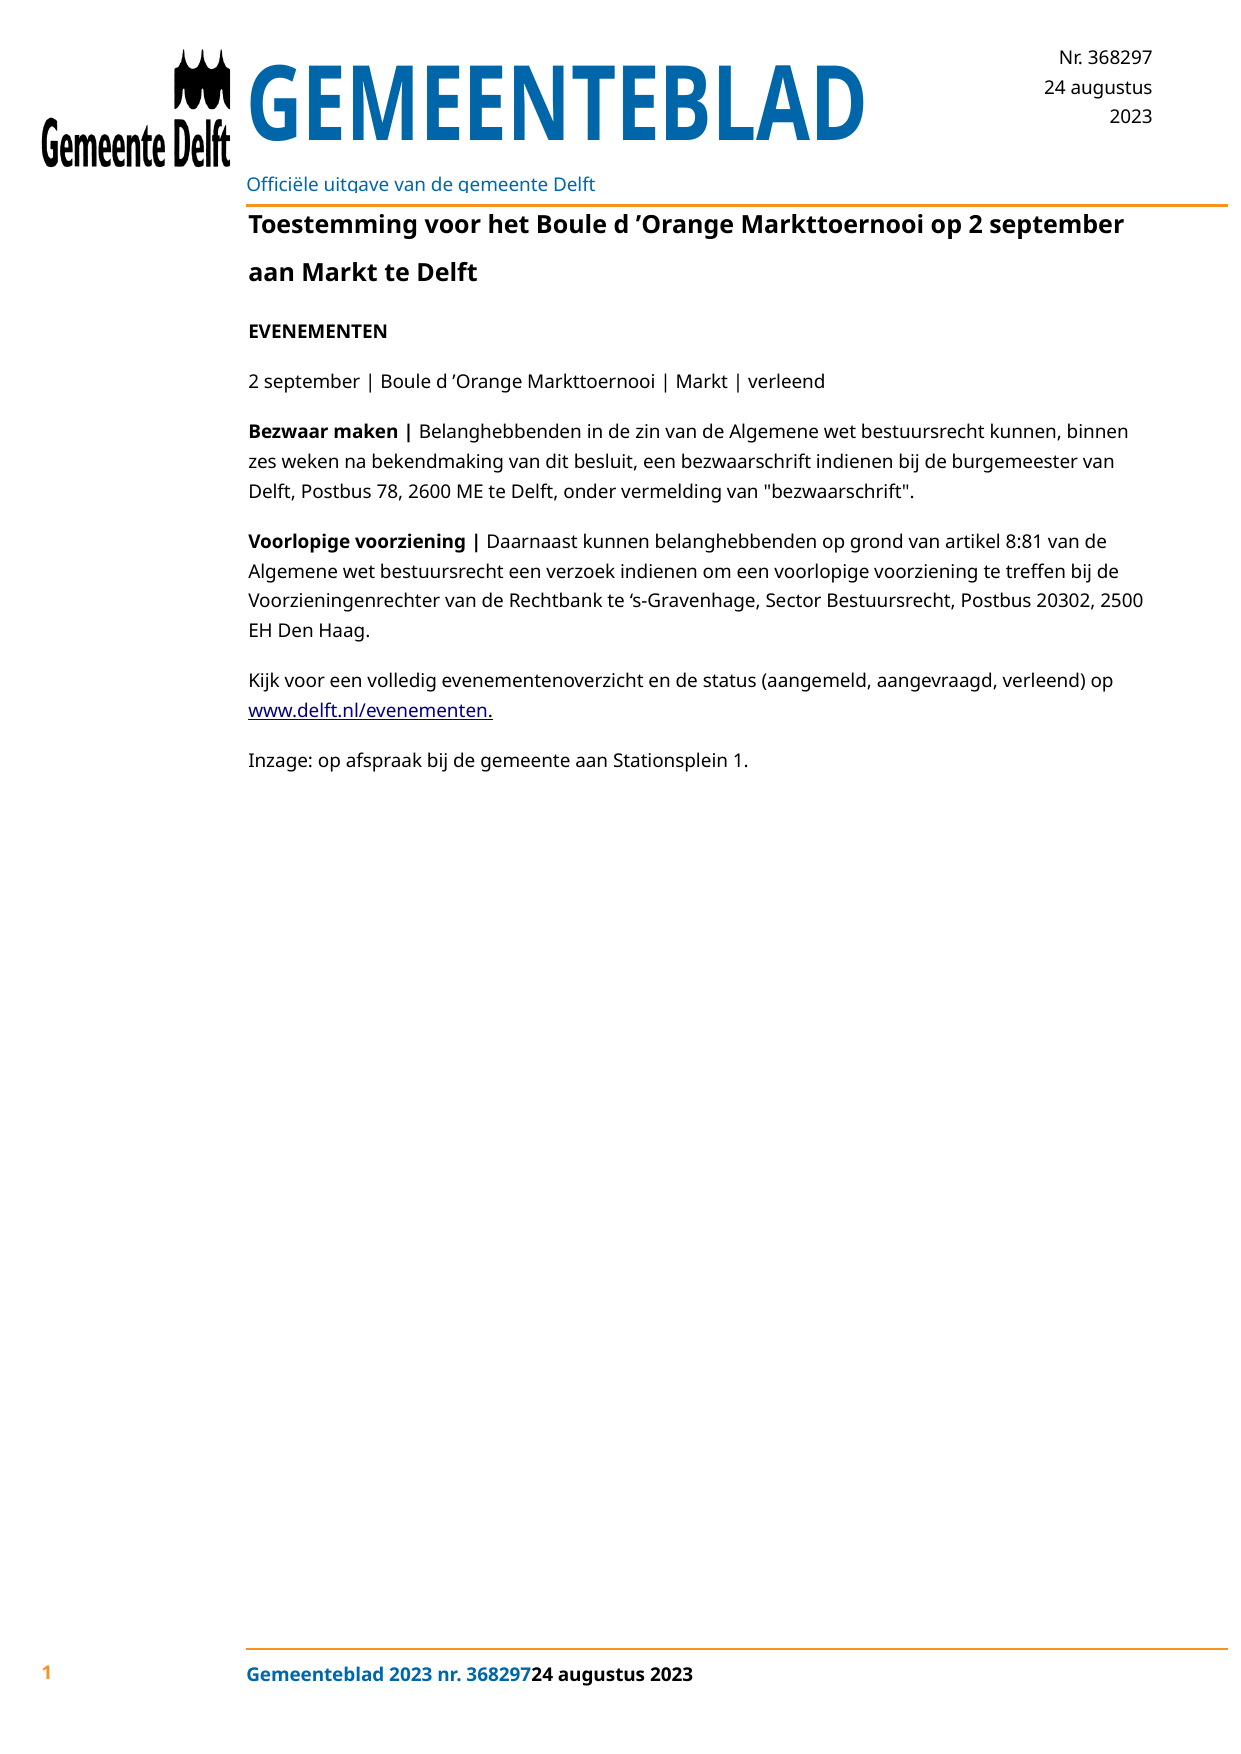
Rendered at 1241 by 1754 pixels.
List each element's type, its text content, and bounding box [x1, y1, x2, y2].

text Voorlopige voorziening | Daarnaast kunnen belanghebbenden op grond van artikel 8:81 van de Algemene wet bestuursrecht een verzoek indienen om een voorlopige voorziening te treffen bij de Voorzieningenrechter van de Rechtbank te ‘s-Gravenhage, Sector Bestuursrecht, Postbus 20302, 2500 EH Den Haag. [248, 528, 1152, 643]
text Toestemming voor het Boule d ’Orange Markttoernooi op 2 september aan Markt te Delft [248, 207, 1152, 288]
picture [41, 47, 231, 172]
text EVENEMENTEN [248, 318, 1152, 344]
text 2 september | Boule d ’Orange Markttoernooi | Markt | verleend [248, 368, 1152, 394]
text Inzage: op afspraak bij de gemeente aan Stationsplein 1. [248, 747, 1152, 773]
text Bezwaar maken | Belanghebbenden in de zin van de Algemene wet bestuursrecht kunnen, binnen zes weken na bekendmaking van dit besluit, een bezwaarschrift indienen bij de burgemeester van Delft, Postbus 78, 2600 ME te Delft, onder vermelding van "bezwaarschrift". [248, 419, 1152, 504]
text Kijk voor een volledig evenementenoverzicht en de status (aangemeld, aangevraagd, verleend) op www.delft.nl/evenementen. [248, 667, 1152, 723]
